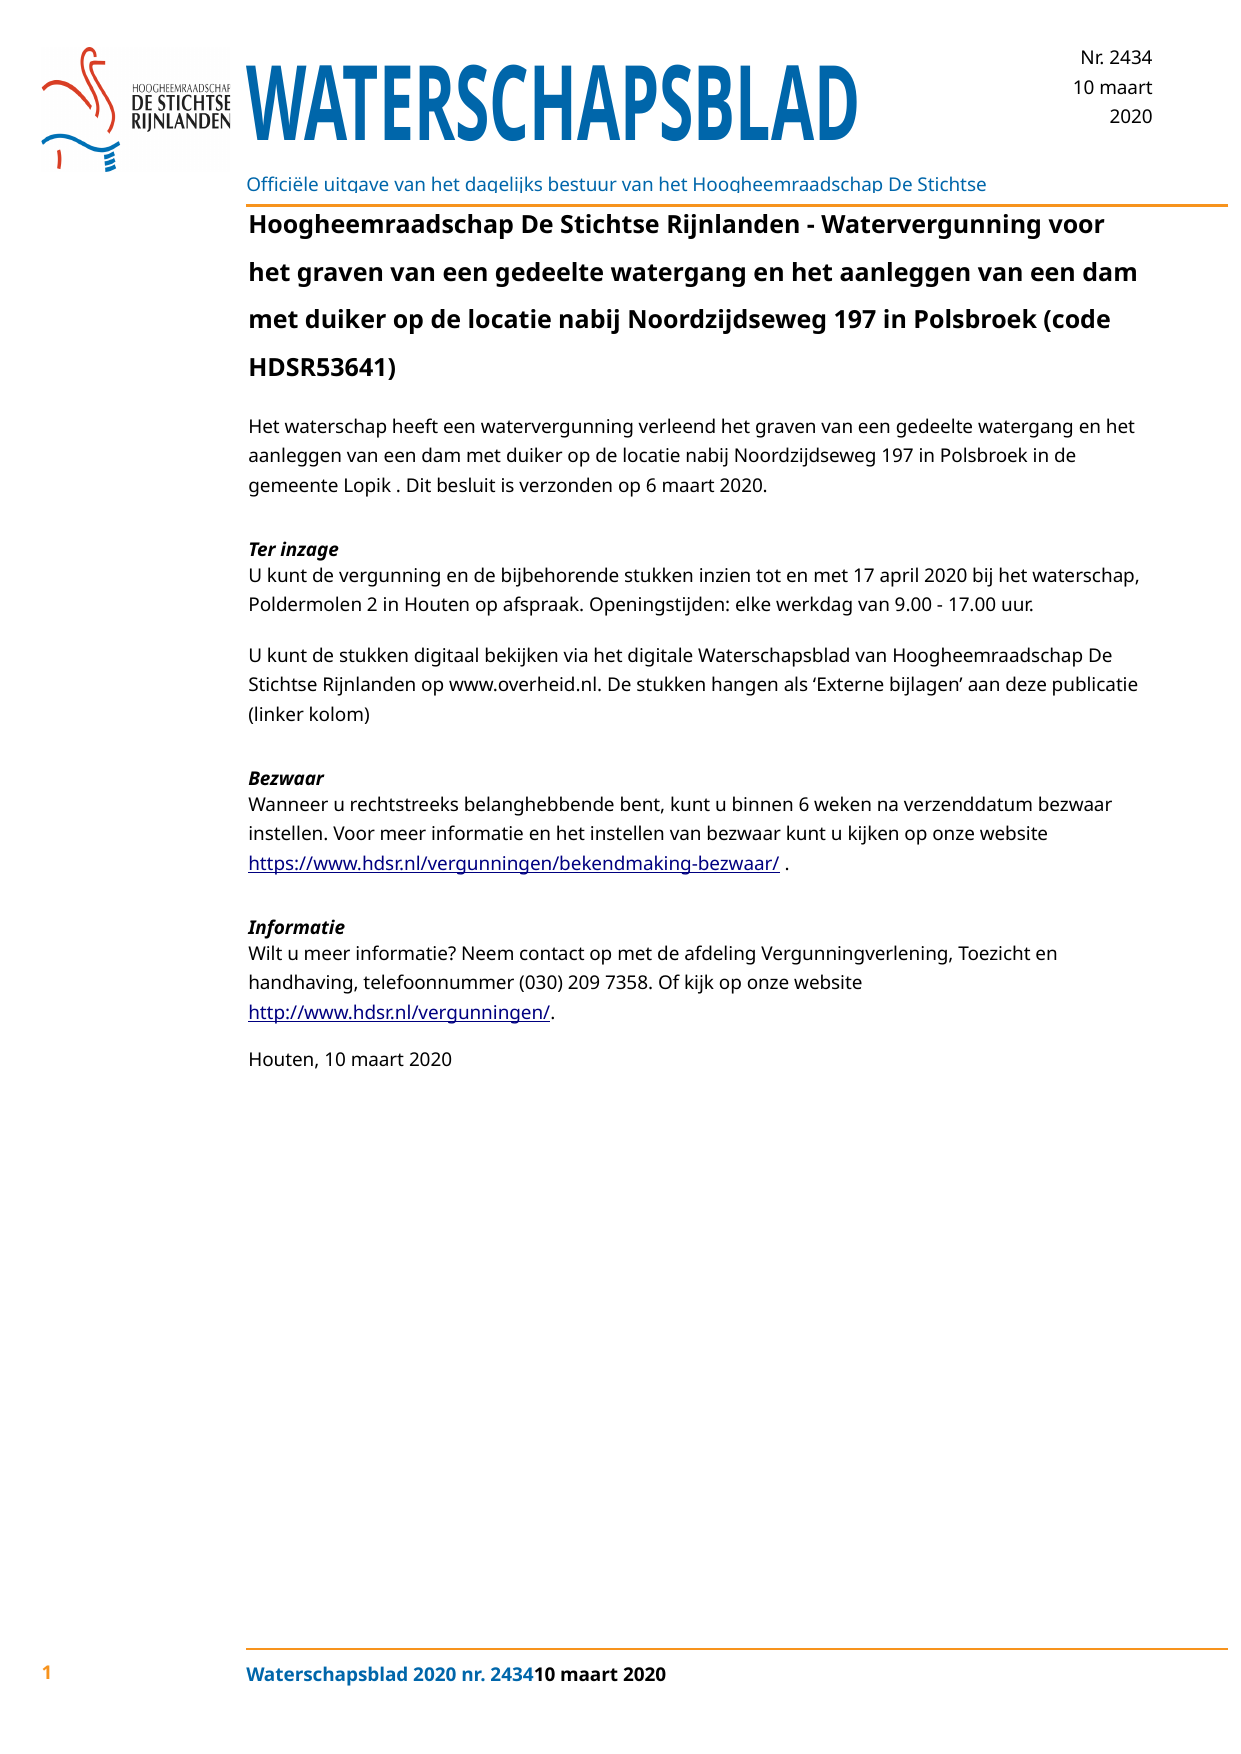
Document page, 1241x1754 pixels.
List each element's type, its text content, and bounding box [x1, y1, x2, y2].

text Informatie [248, 914, 1152, 940]
text U kunt de stukken digitaal bekijken via het digitale Waterschapsblad van Hoogheemraadschap De Stichtse Rijnlanden op www.overheid.nl. De stukken hangen als ‘Externe bijlagen’ aan deze publicatie (linker kolom) [248, 642, 1152, 727]
text Wilt u meer informatie? Neem contact op met de afdeling Vergunningverlening, Toezicht en handhaving, telefoonnummer (030) 209 7358. Of kijk op onze website http://www.hdsr.nl/vergunningen/. [248, 940, 1152, 1024]
text Hoogheemraadschap De Stichtse Rijnlanden - Watervergunning voor het graven van een gedeelte watergang en het aanleggen van een dam met duiker op de locatie nabij Noordzijdseweg 197 in Polsbroek (code HDSR53641) [248, 207, 1152, 384]
picture [41, 47, 231, 172]
text Bezwaar [248, 765, 1152, 791]
text Wanneer u rechtstreeks belanghebbende bent, kunt u binnen 6 weken na verzenddatum bezwaar instellen. Voor meer informatie en het instellen van bezwaar kunt u kijken op onze website https://www.hdsr.nl/vergunningen/bekendmaking-bezwaar/ . [248, 791, 1152, 876]
text U kunt de vergunning en de bijbehorende stukken inzien tot en met 17 april 2020 bij het waterschap, Poldermolen 2 in Houten op afspraak. Openingstijden: elke werkdag van 9.00 - 17.00 uur. [248, 562, 1152, 617]
text Het waterschap heeft een watervergunning verleend het graven van een gedeelte watergang en het aanleggen van een dam met duiker op de locatie nabij Noordzijdseweg 197 in Polsbroek in de gemeente Lopik . Dit besluit is verzonden op 6 maart 2020. [248, 413, 1152, 498]
text Ter inzage [248, 536, 1152, 562]
text Houten, 10 maart 2020 [248, 1047, 1152, 1072]
